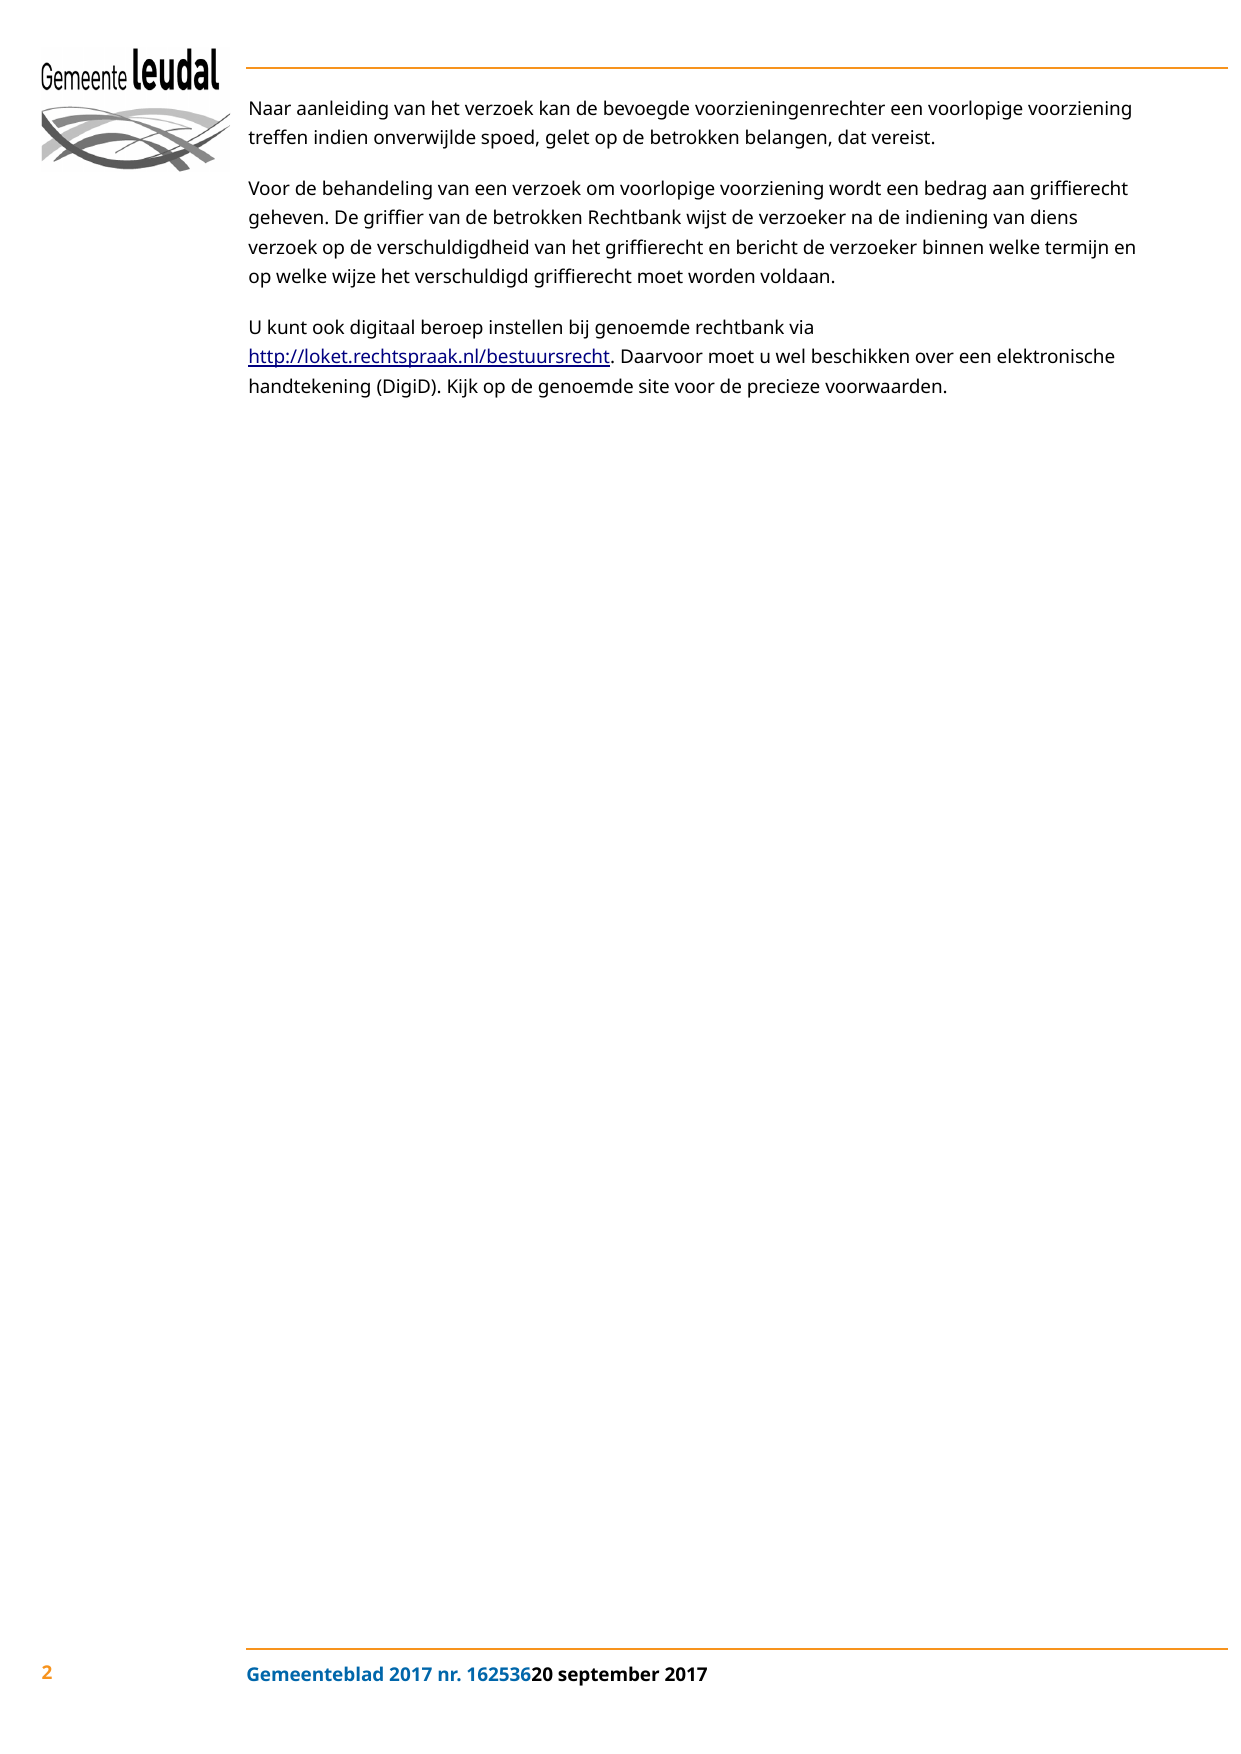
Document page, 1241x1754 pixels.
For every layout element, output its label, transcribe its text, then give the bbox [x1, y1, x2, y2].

text Naar aanleiding van het verzoek kan de bevoegde voorzieningenrechter een voorlopige voorziening treffen indien onverwijlde spoed, gelet op de betrokken belangen, dat vereist. [248, 95, 1152, 150]
text U kunt ook digitaal beroep instellen bij genoemde rechtbank via http://loket.rechtspraak.nl/bestuursrecht. Daarvoor moet u wel beschikken over een elektronische handtekening (DigiD). Kijk op de genoemde site voor de precieze voorwaarden. [248, 314, 1152, 399]
picture [41, 47, 231, 172]
text Voor de behandeling van een verzoek om voorlopige voorziening wordt een bedrag aan griffierecht geheven. De griffier van de betrokken Rechtbank wijst de verzoeker na de indiening van diens verzoek op de verschuldigdheid van het griffierecht en bericht de verzoeker binnen welke termijn en op welke wijze het verschuldigd griffierecht moet worden voldaan. [248, 175, 1152, 289]
